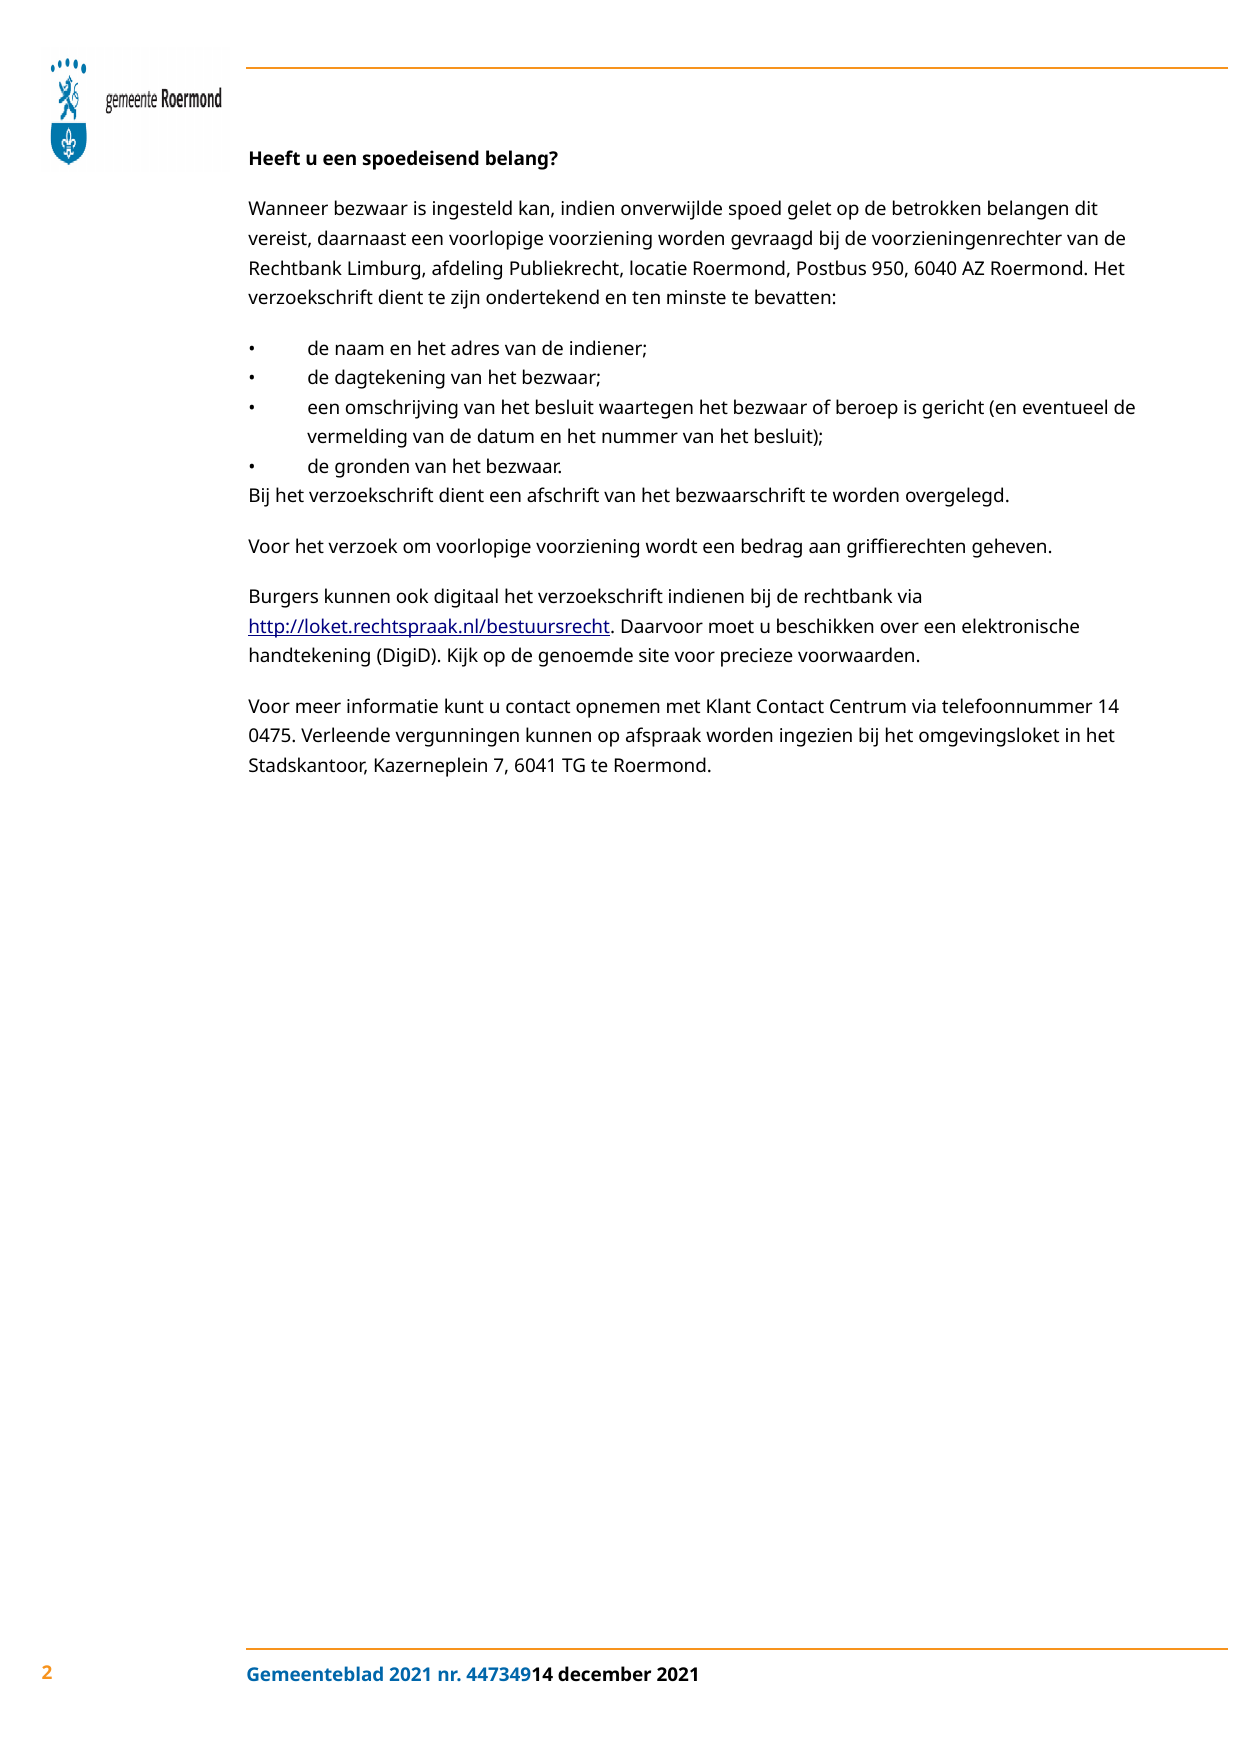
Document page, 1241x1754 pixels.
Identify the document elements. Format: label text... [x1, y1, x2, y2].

text Bij het verzoekschrift dient een afschrift van het bezwaarschrift te worden overgelegd. [248, 483, 1152, 508]
text Heeft u een spoedeisend belang? [248, 145, 1152, 171]
list de dagtekening van het bezwaar; [248, 364, 1152, 390]
picture [41, 47, 231, 172]
text Wanneer bezwaar is ingesteld kan, indien onverwijlde spoed gelet op de betrokken belangen dit vereist, daarnaast een voorlopige voorziening worden gevraagd bij de voorzieningenrechter van de Rechtbank Limburg, afdeling Publiekrecht, locatie Roermond, Postbus 950, 6040 AZ Roermond. Het verzoekschrift dient te zijn ondertekend en ten minste te bevatten: [248, 196, 1152, 310]
text Burgers kunnen ook digitaal het verzoekschrift indienen bij de rechtbank via http://loket.rechtspraak.nl/bestuursrecht. Daarvoor moet u beschikken over een elektronische handtekening (DigiD). Kijk op de genoemde site voor precieze voorwaarden. [248, 583, 1152, 668]
list de naam en het adres van de indiener; [248, 335, 1152, 361]
text Voor meer informatie kunt u contact opnemen met Klant Contact Centrum via telefoonnummer 14 0475. Verleende vergunningen kunnen op afspraak worden ingezien bij het omgevingsloket in het Stadskantoor, Kazerneplein 7, 6041 TG te Roermond. [248, 693, 1152, 778]
list een omschrijving van het besluit waartegen het bezwaar of beroep is gericht (en eventueel de vermelding van de datum en het nummer van het besluit); [248, 394, 1152, 449]
list de gronden van het bezwaar. [248, 453, 1152, 479]
text Voor het verzoek om voorlopige voorziening wordt een bedrag aan griffierechten geheven. [248, 533, 1152, 559]
